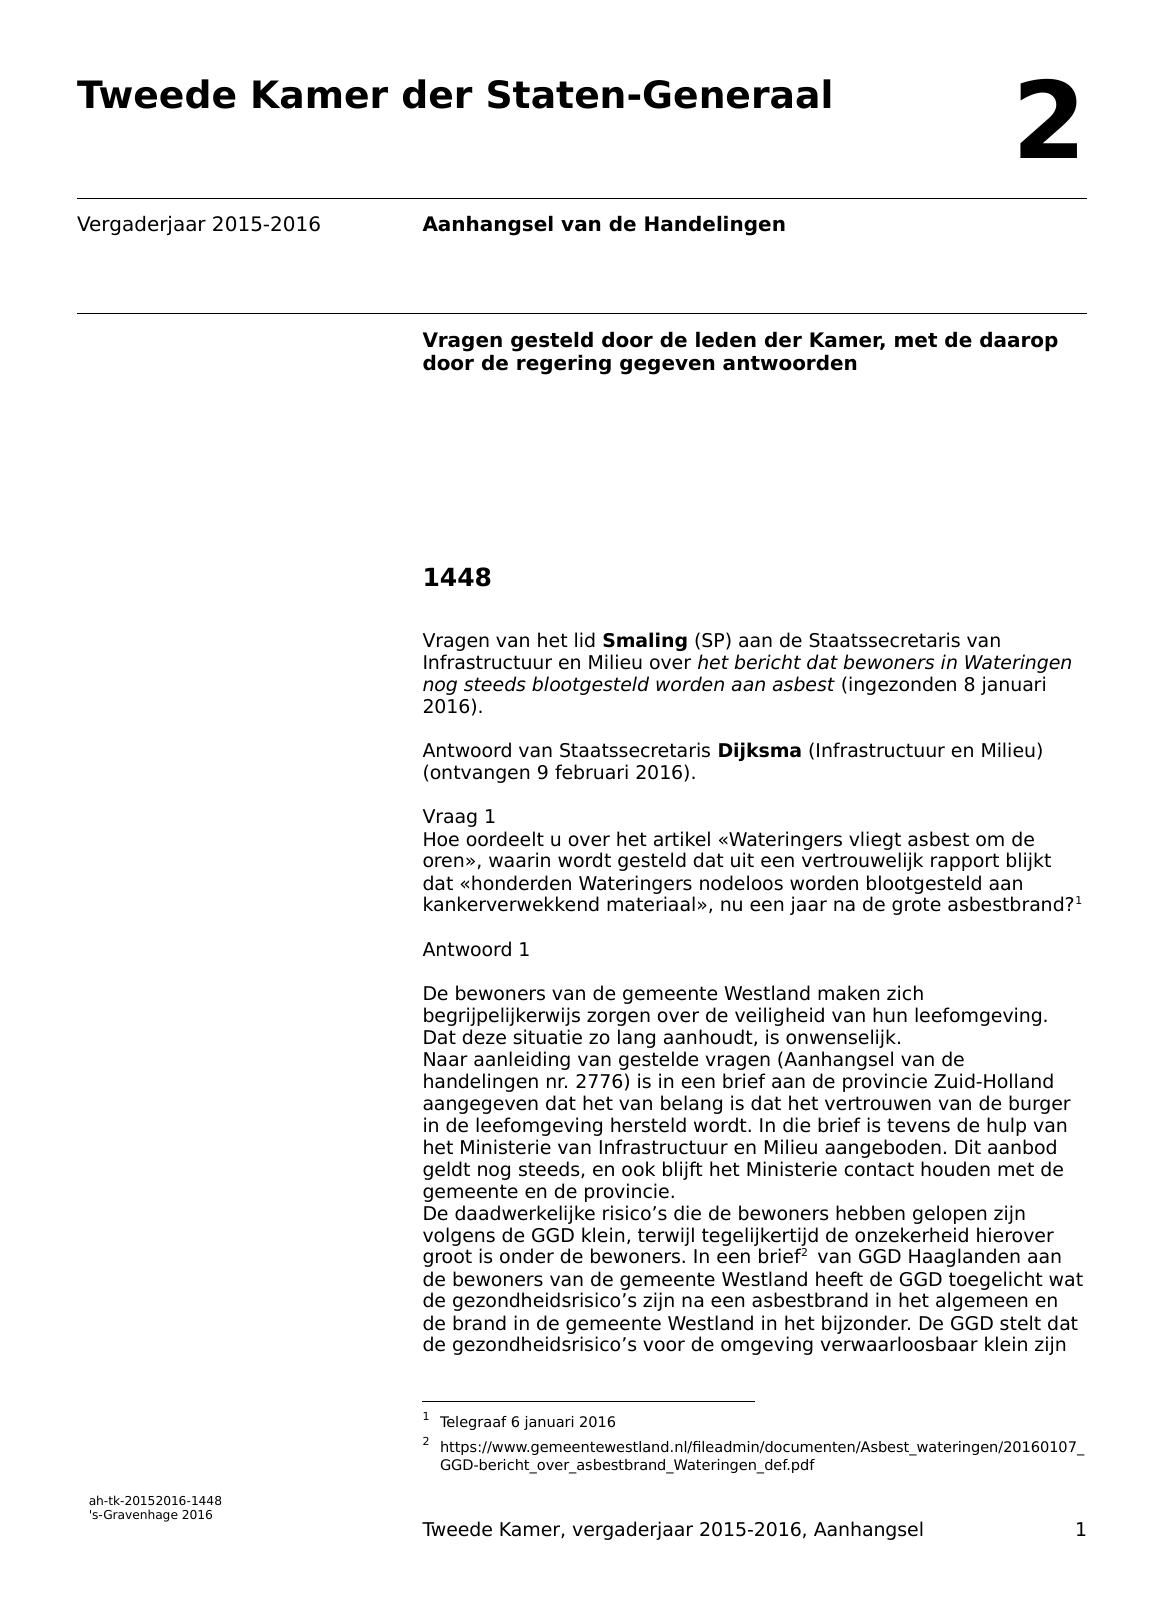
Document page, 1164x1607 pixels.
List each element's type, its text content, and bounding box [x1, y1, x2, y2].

table_cell Vragen gesteld door de leden der Kamer, met de daarop door de regering gegeven antwoorden [422, 314, 1087, 375]
text 's-Gravenhage 2016 [88, 1508, 323, 1522]
text https://www.gemeentewestland.nl/fileadmin/documenten/Asbest_wateringen/20160107_ GGD-bericht_over_asbestbrand_Wateringen_def.pdf [422, 1435, 1087, 1474]
text Naar aanleiding van gestelde vragen (Aanhangsel van de handelingen nr. 2776) is in een brief aan de provincie Zuid-Holland aangegeven dat het van belang is dat het vertrouwen van de burger in de leefomgeving hersteld wordt. In die brief is tevens de hulp van het Ministerie van Infrastructuur en Milieu aangeboden. Dit aanbod geldt nog steeds, en ook blijft het Ministerie contact houden met de gemeente en de provincie. [422, 1049, 1087, 1202]
table_header Tweede Kamer der Staten-Generaal [77, 59, 886, 198]
text De daadwerkelijke risico’s die de bewoners hebben gelopen zijn volgens de GGD klein, terwijl tegelijkertijd de onzekerheid hierover groot is onder de bewoners. In een brief van GGD Haaglanden aan de bewoners van de gemeente Westland heeft de GGD toegelicht wat de gezondheidsrisico’s zijn na een asbestbrand in het algemeen en de brand in de gemeente Westland in het bijzonder. De GGD stelt dat de gezondheidsrisico’s voor de omgeving verwaarloosbaar klein zijn [422, 1202, 1087, 1356]
table_cell [77, 314, 422, 375]
table_header 2 [886, 59, 1087, 198]
table_cell Aanhangsel van de Handelingen [422, 199, 1087, 313]
text Hoe oordeelt u over het artikel «Wateringers vliegt asbest om de oren», waarin wordt gesteld dat uit een vertrouwelijk rapport blijkt dat «honderden Wateringers nodeloos worden blootgesteld aan kankerverwekkend materiaal», nu een jaar na de grote asbestbrand? [422, 828, 1087, 916]
table_cell Vergaderjaar 2015-2016 [77, 199, 422, 313]
text 1448 [422, 563, 1087, 592]
text Antwoord van Staatssecretaris Dijksma (Infrastructuur en Milieu) (ontvangen 9 februari 2016). [422, 740, 1087, 784]
text Antwoord 1 [422, 938, 1087, 961]
text ah-tk-20152016-1448 [88, 1494, 323, 1508]
text Vragen van het lid Smaling (SP) aan de Staatssecretaris van Infrastructuur en Milieu over het bericht dat bewoners in Wateringen nog steeds blootgesteld worden aan asbest (ingezonden 8 januari 2016). [422, 630, 1087, 718]
text Telegraaf 6 januari 2016 [422, 1410, 1087, 1432]
text De bewoners van de gemeente Westland maken zich begrijpelijkerwijs zorgen over de veiligheid van hun leefomgeving. Dat deze situatie zo lang aanhoudt, is onwenselijk. [422, 983, 1087, 1049]
text Vraag 1 [422, 806, 1087, 828]
